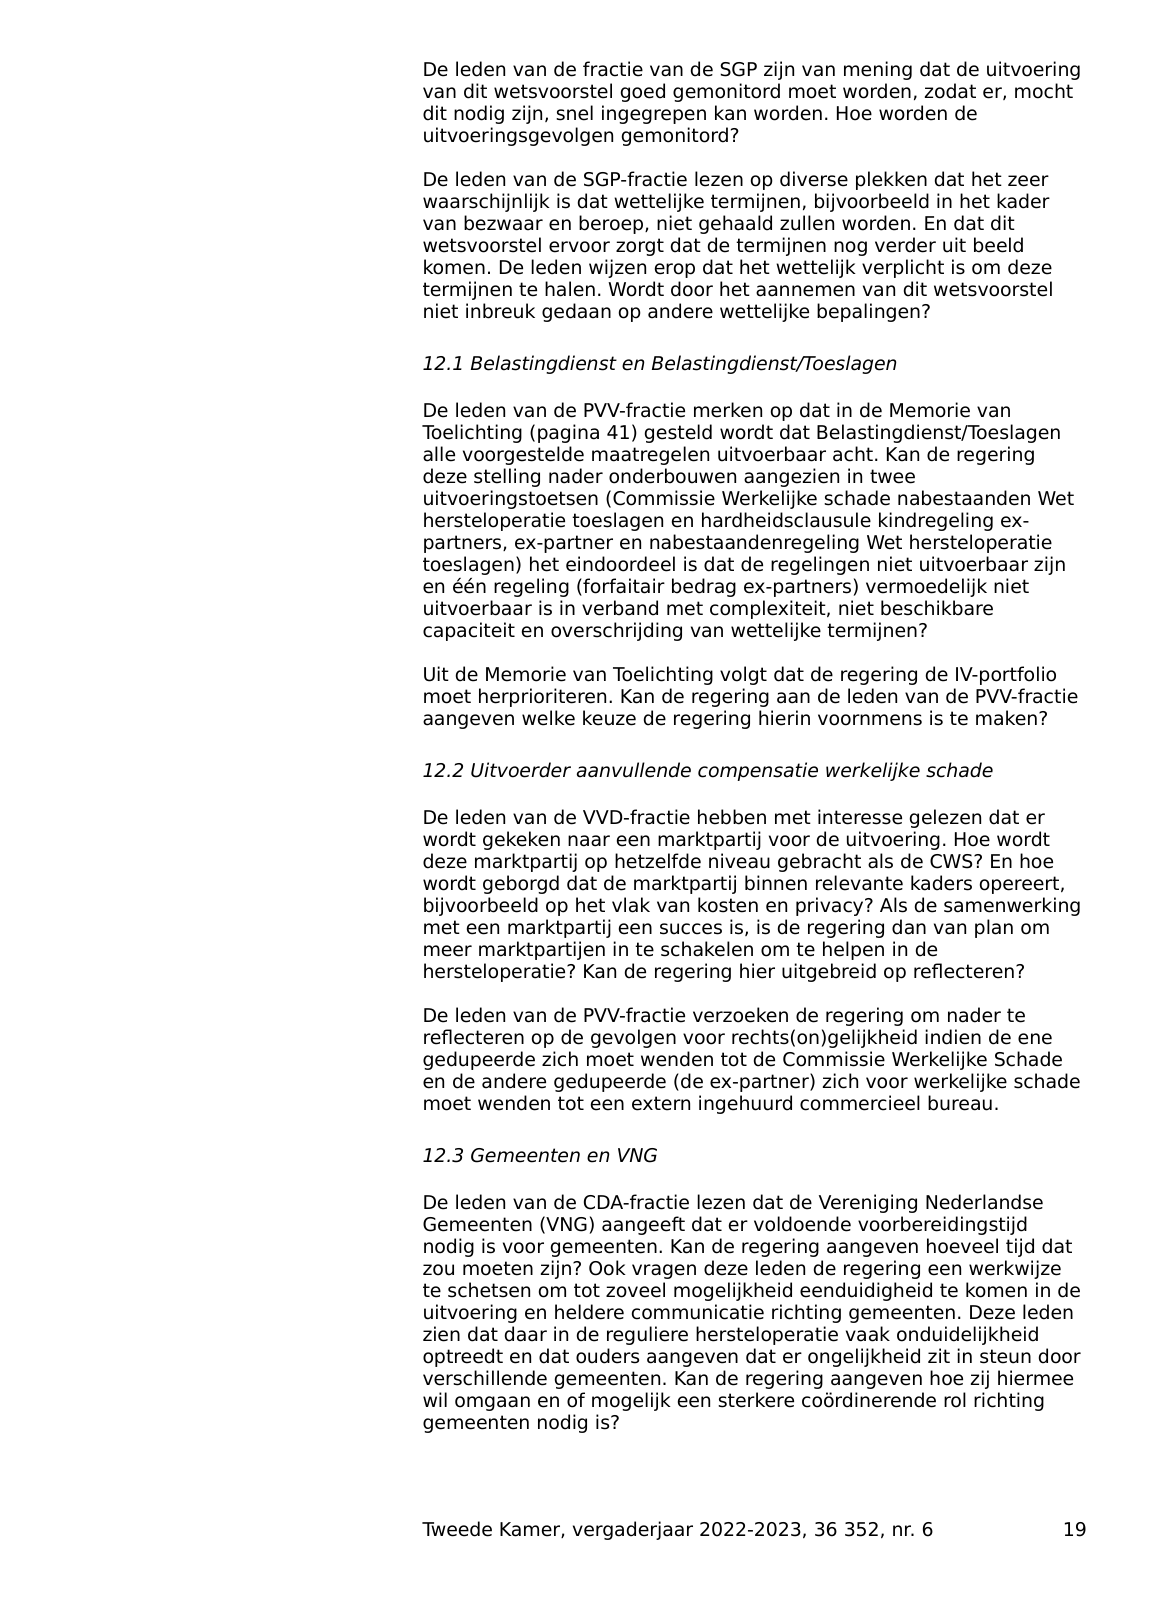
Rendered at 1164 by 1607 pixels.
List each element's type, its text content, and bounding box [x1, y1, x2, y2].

subtitle 12.1 Belastingdienst en Belastingdienst/Toeslagen [422, 353, 1087, 375]
subtitle 12.2 Uitvoerder aanvullende compensatie werkelijke schade [422, 760, 1087, 782]
text Uit de Memorie van Toelichting volgt dat de regering de IV-portfolio moet herprioriteren. Kan de regering aan de leden van de PVV-fractie aangeven welke keuze de regering hierin voornmens is te maken? [422, 664, 1087, 730]
subtitle 12.3 Gemeenten en VNG [422, 1145, 1087, 1167]
text De leden van de PVV-fractie merken op dat in de Memorie van Toelichting (pagina 41) gesteld wordt dat Belastingdienst/Toeslagen alle voorgestelde maatregelen uitvoerbaar acht. Kan de regering deze stelling nader onderbouwen aangezien in twee uitvoeringstoetsen (Commissie Werkelijke schade nabestaanden Wet hersteloperatie toeslagen en hardheidsclausule kindregeling ex-partners, ex-partner en nabestaandenregeling Wet hersteloperatie toeslagen) het eindoordeel is dat de regelingen niet uitvoerbaar zijn en één regeling (forfaitair bedrag ex-partners) vermoedelijk niet uitvoerbaar is in verband met complexiteit, niet beschikbare capaciteit en overschrijding van wettelijke termijnen? [422, 400, 1087, 642]
text De leden van de PVV-fractie verzoeken de regering om nader te reflecteren op de gevolgen voor rechts(on)gelijkheid indien de ene gedupeerde zich moet wenden tot de Commissie Werkelijke Schade en de andere gedupeerde (de ex-partner) zich voor werkelijke schade moet wenden tot een extern ingehuurd commercieel bureau. [422, 1005, 1087, 1115]
text De leden van de fractie van de SGP zijn van mening dat de uitvoering van dit wetsvoorstel goed gemonitord moet worden, zodat er, mocht dit nodig zijn, snel ingegrepen kan worden. Hoe worden de uitvoeringsgevolgen gemonitord? [422, 59, 1087, 147]
text De leden van de SGP-fractie lezen op diverse plekken dat het zeer waarschijnlijk is dat wettelijke termijnen, bijvoorbeeld in het kader van bezwaar en beroep, niet gehaald zullen worden. En dat dit wetsvoorstel ervoor zorgt dat de termijnen nog verder uit beeld komen. De leden wijzen erop dat het wettelijk verplicht is om deze termijnen te halen. Wordt door het aannemen van dit wetsvoorstel niet inbreuk gedaan op andere wettelijke bepalingen? [422, 169, 1087, 323]
text De leden van de CDA-fractie lezen dat de Vereniging Nederlandse Gemeenten (VNG) aangeeft dat er voldoende voorbereidingstijd nodig is voor gemeenten. Kan de regering aangeven hoeveel tijd dat zou moeten zijn? Ook vragen deze leden de regering een werkwijze te schetsen om tot zoveel mogelijkheid eenduidigheid te komen in de uitvoering en heldere communicatie richting gemeenten. Deze leden zien dat daar in de reguliere hersteloperatie vaak onduidelijkheid optreedt en dat ouders aangeven dat er ongelijkheid zit in steun door verschillende gemeenten. Kan de regering aangeven hoe zij hiermee wil omgaan en of mogelijk een sterkere coördinerende rol richting gemeenten nodig is? [422, 1192, 1087, 1433]
text De leden van de VVD-fractie hebben met interesse gelezen dat er wordt gekeken naar een marktpartij voor de uitvoering. Hoe wordt deze marktpartij op hetzelfde niveau gebracht als de CWS? En hoe wordt geborgd dat de marktpartij binnen relevante kaders opereert, bijvoorbeeld op het vlak van kosten en privacy? Als de samenwerking met een marktpartij een succes is, is de regering dan van plan om meer marktpartijen in te schakelen om te helpen in de hersteloperatie? Kan de regering hier uitgebreid op reflecteren? [422, 807, 1087, 983]
